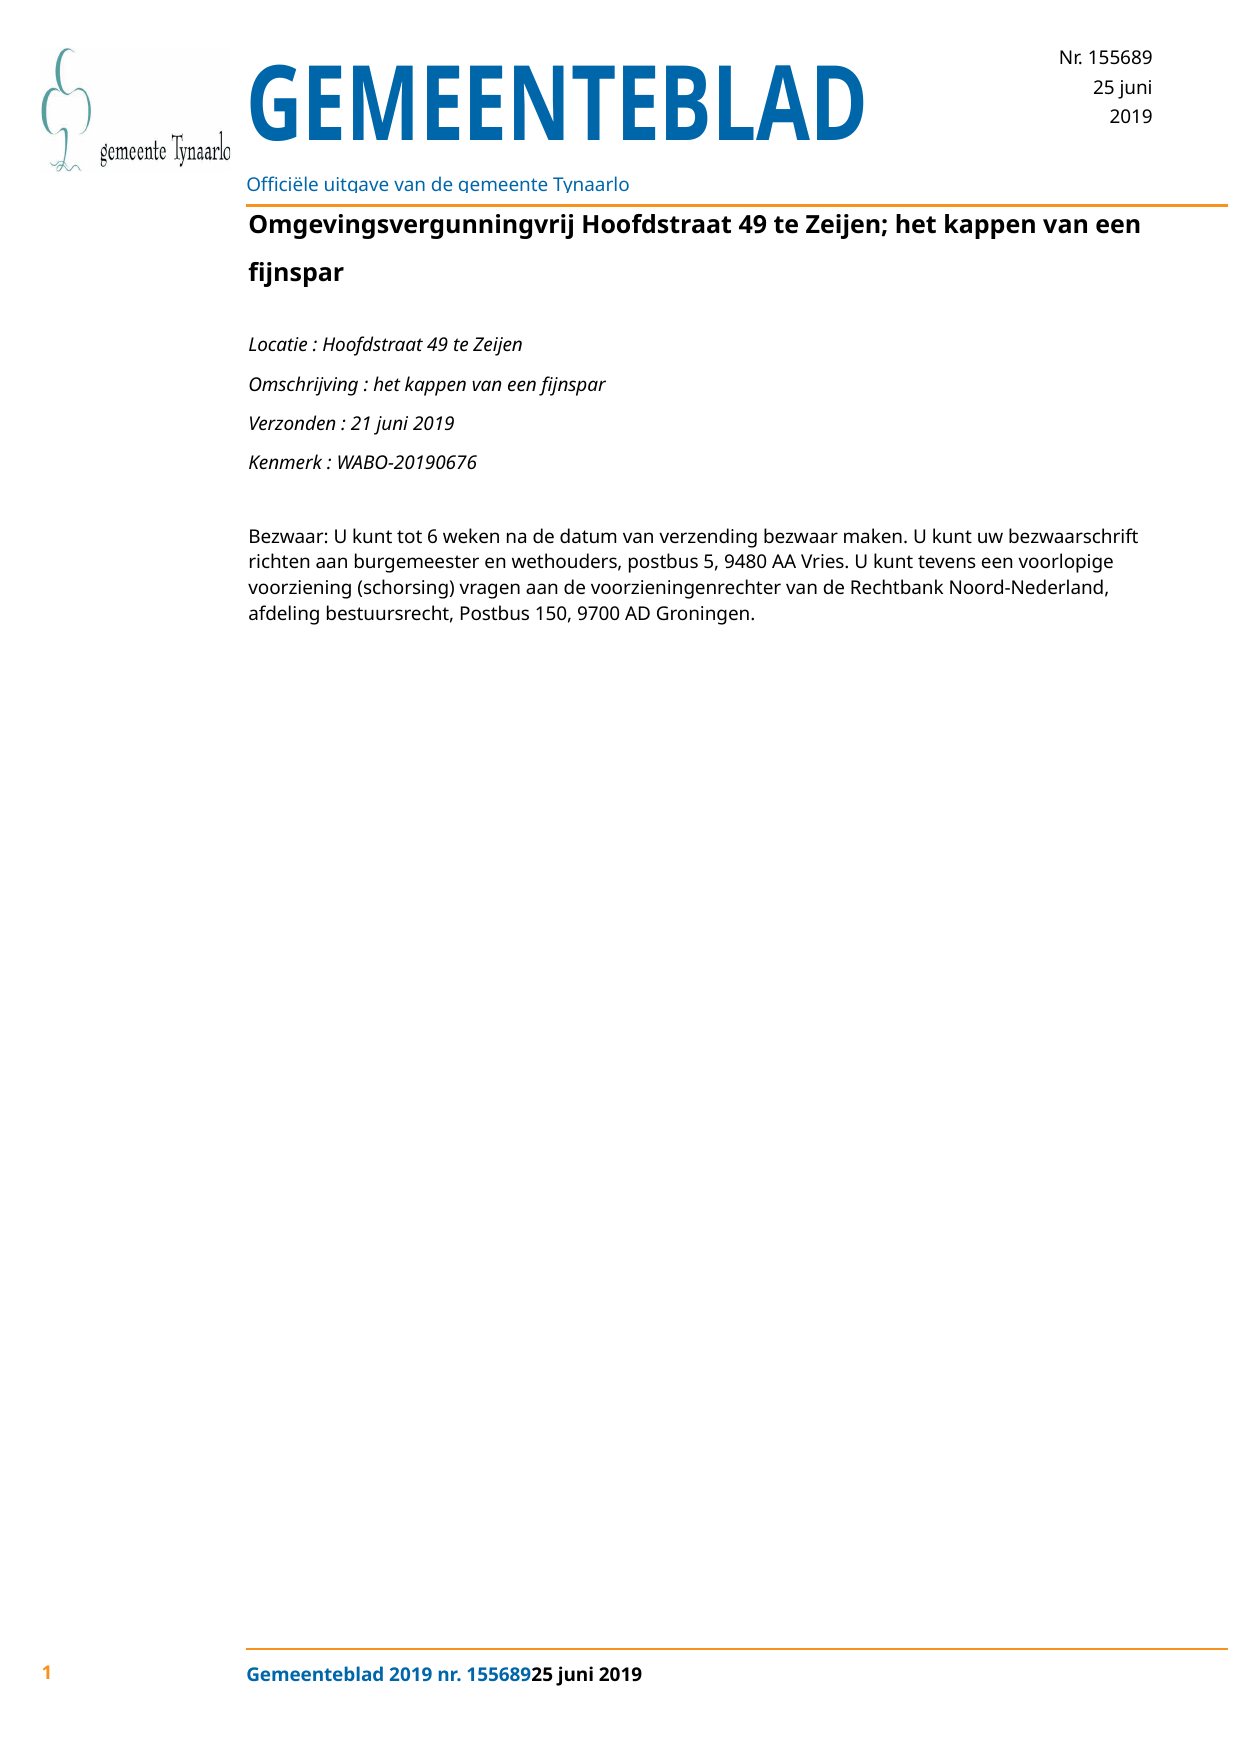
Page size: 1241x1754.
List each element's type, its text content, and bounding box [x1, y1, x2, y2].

picture [41, 47, 231, 172]
text Locatie : Hoofdstraat 49 te Zeijen [248, 331, 1152, 357]
text Verzonden : 21 juni 2019 [248, 410, 1152, 436]
text Omgevingsvergunningvrij Hoofdstraat 49 te Zeijen; het kappen van een fijnspar [248, 207, 1152, 288]
text Bezwaar: U kunt tot 6 weken na de datum van verzending bezwaar maken. U kunt uw bezwaarschrift richten aan burgemeester en wethouders, postbus 5, 9480 AA Vries. U kunt tevens een voorlopige voorziening (schorsing) vragen aan de voorzieningenrechter van de Rechtbank Noord-Nederland, afdeling bestuursrecht, Postbus 150, 9700 AD Groningen. [248, 523, 1152, 626]
text Omschrijving : het kappen van een fijnspar [248, 371, 1152, 396]
text Kenmerk : WABO-20190676 [248, 449, 1152, 475]
